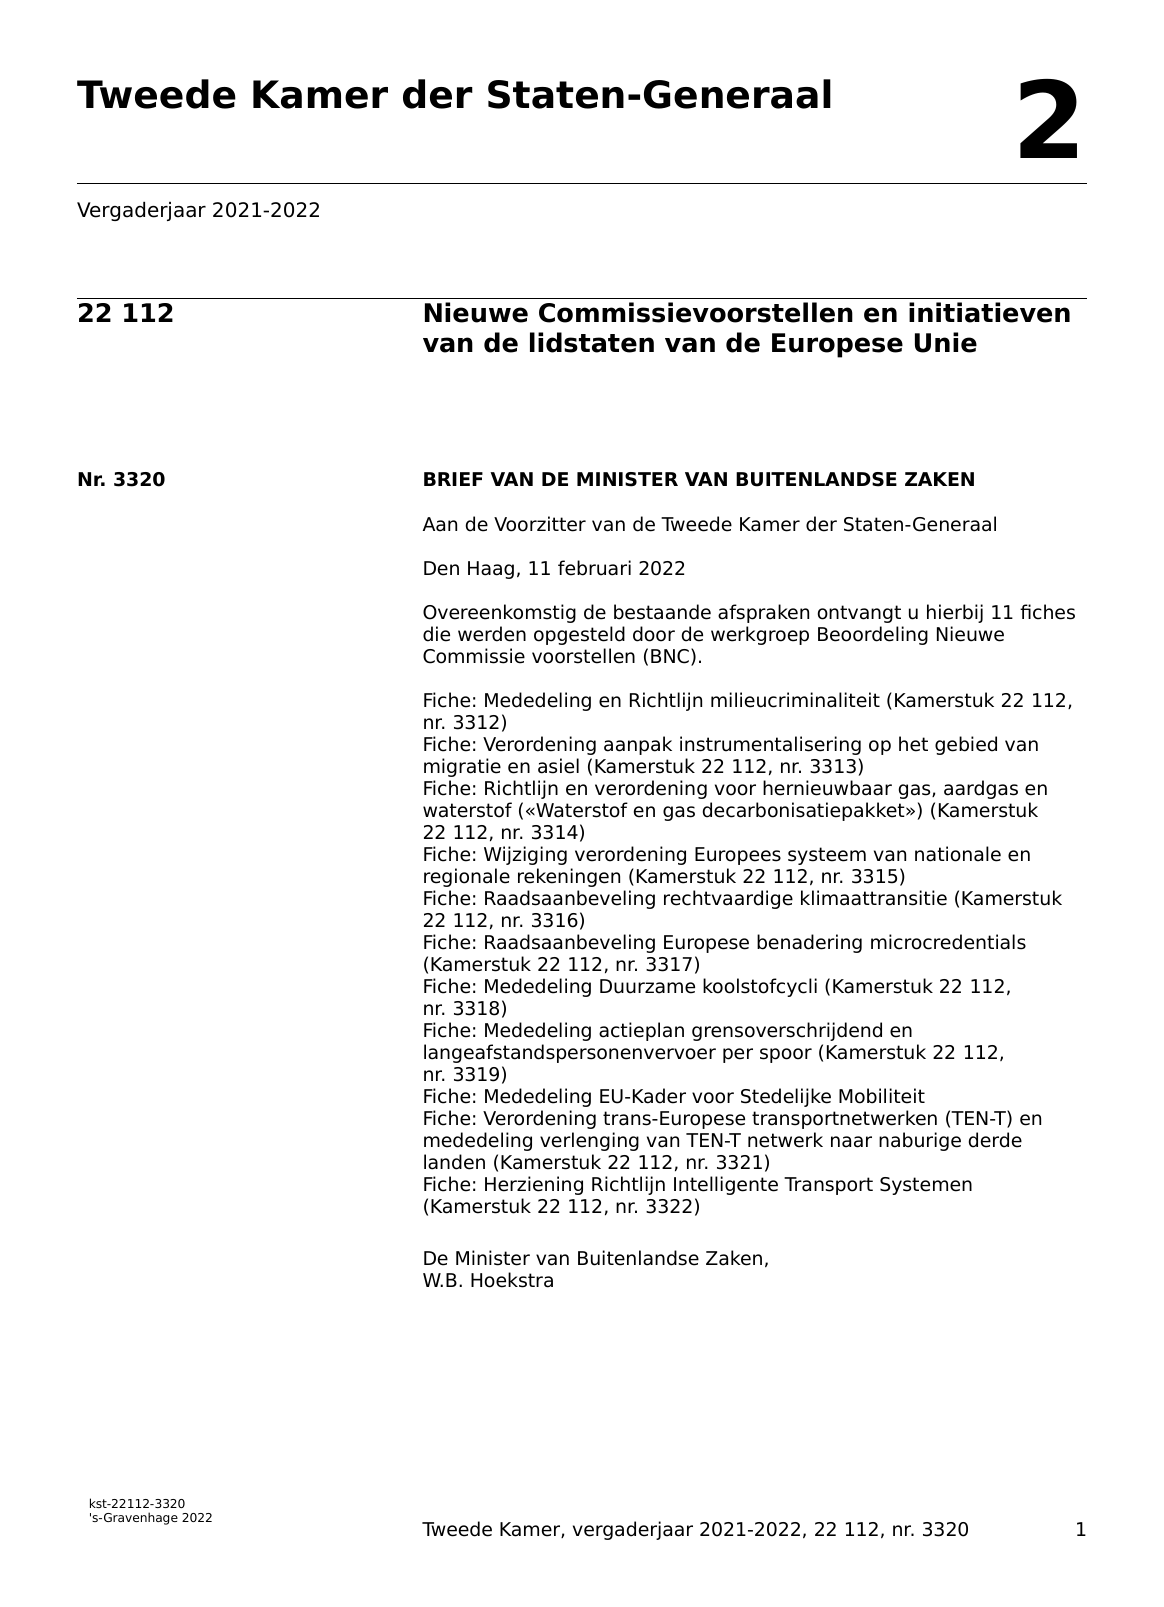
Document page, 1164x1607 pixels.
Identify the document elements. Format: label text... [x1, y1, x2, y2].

table_header 2 [886, 59, 1087, 183]
text Fiche: Raadsaanbeveling Europese benadering microcredentials (Kamerstuk 22 112, nr. 3317) [422, 932, 1087, 976]
table_header Tweede Kamer der Staten-Generaal [77, 59, 886, 183]
text Fiche: Mededeling EU-Kader voor Stedelijke Mobiliteit [422, 1086, 1087, 1108]
table_cell Vergaderjaar 2021-2022 [77, 184, 1087, 298]
text Fiche: Mededeling actieplan grensoverschrijdend en langeafstandspersonenvervoer per spoor (Kamerstuk 22 112, nr. 3319) [422, 1020, 1087, 1086]
text Fiche: Verordening aanpak instrumentalisering op het gebied van migratie en asiel (Kamerstuk 22 112, nr. 3313) [422, 734, 1087, 778]
text Overeenkomstig de bestaande afspraken ontvangt u hierbij 11 fiches die werden opgesteld door de werkgroep Beoordeling Nieuwe Commissie voorstellen (BNC). [422, 602, 1087, 668]
text Fiche: Richtlijn en verordening voor hernieuwbaar gas, aardgas en waterstof («Waterstof en gas decarbonisatiepakket») (Kamerstuk 22 112, nr. 3314) [422, 778, 1087, 844]
text Fiche: Mededeling Duurzame koolstofcycli (Kamerstuk 22 112, nr. 3318) [422, 976, 1087, 1020]
text Fiche: Herziening Richtlijn Intelligente Transport Systemen (Kamerstuk 22 112, nr. 3322) [422, 1173, 1087, 1217]
subtitle Nr. 3320 BRIEF VAN DE MINISTER VAN BUITENLANDSE ZAKEN [77, 469, 1087, 491]
text Aan de Voorzitter van de Tweede Kamer der Staten-Generaal [422, 513, 1087, 536]
text Fiche: Raadsaanbeveling rechtvaardige klimaattransitie (Kamerstuk 22 112, nr. 3316) [422, 888, 1087, 932]
text Fiche: Mededeling en Richtlijn milieucriminaliteit (Kamerstuk 22 112, nr. 3312) [422, 690, 1087, 734]
text kst-22112-3320 [88, 1497, 323, 1511]
text De Minister van Buitenlandse Zaken, W.B. Hoekstra [422, 1247, 1087, 1291]
text 's-Gravenhage 2022 [88, 1511, 323, 1525]
text Fiche: Verordening trans-Europese transportnetwerken (TEN-T) en mededeling verlenging van TEN-T netwerk naar naburige derde landen (Kamerstuk 22 112, nr. 3321) [422, 1108, 1087, 1173]
text Fiche: Wijziging verordening Europees systeem van nationale en regionale rekeningen (Kamerstuk 22 112, nr. 3315) [422, 844, 1087, 888]
subtitle 22 112 Nieuwe Commissievoorstellen en initiatieven van de lidstaten van de Europese Unie [77, 299, 1087, 358]
text Den Haag, 11 februari 2022 [422, 558, 1087, 580]
